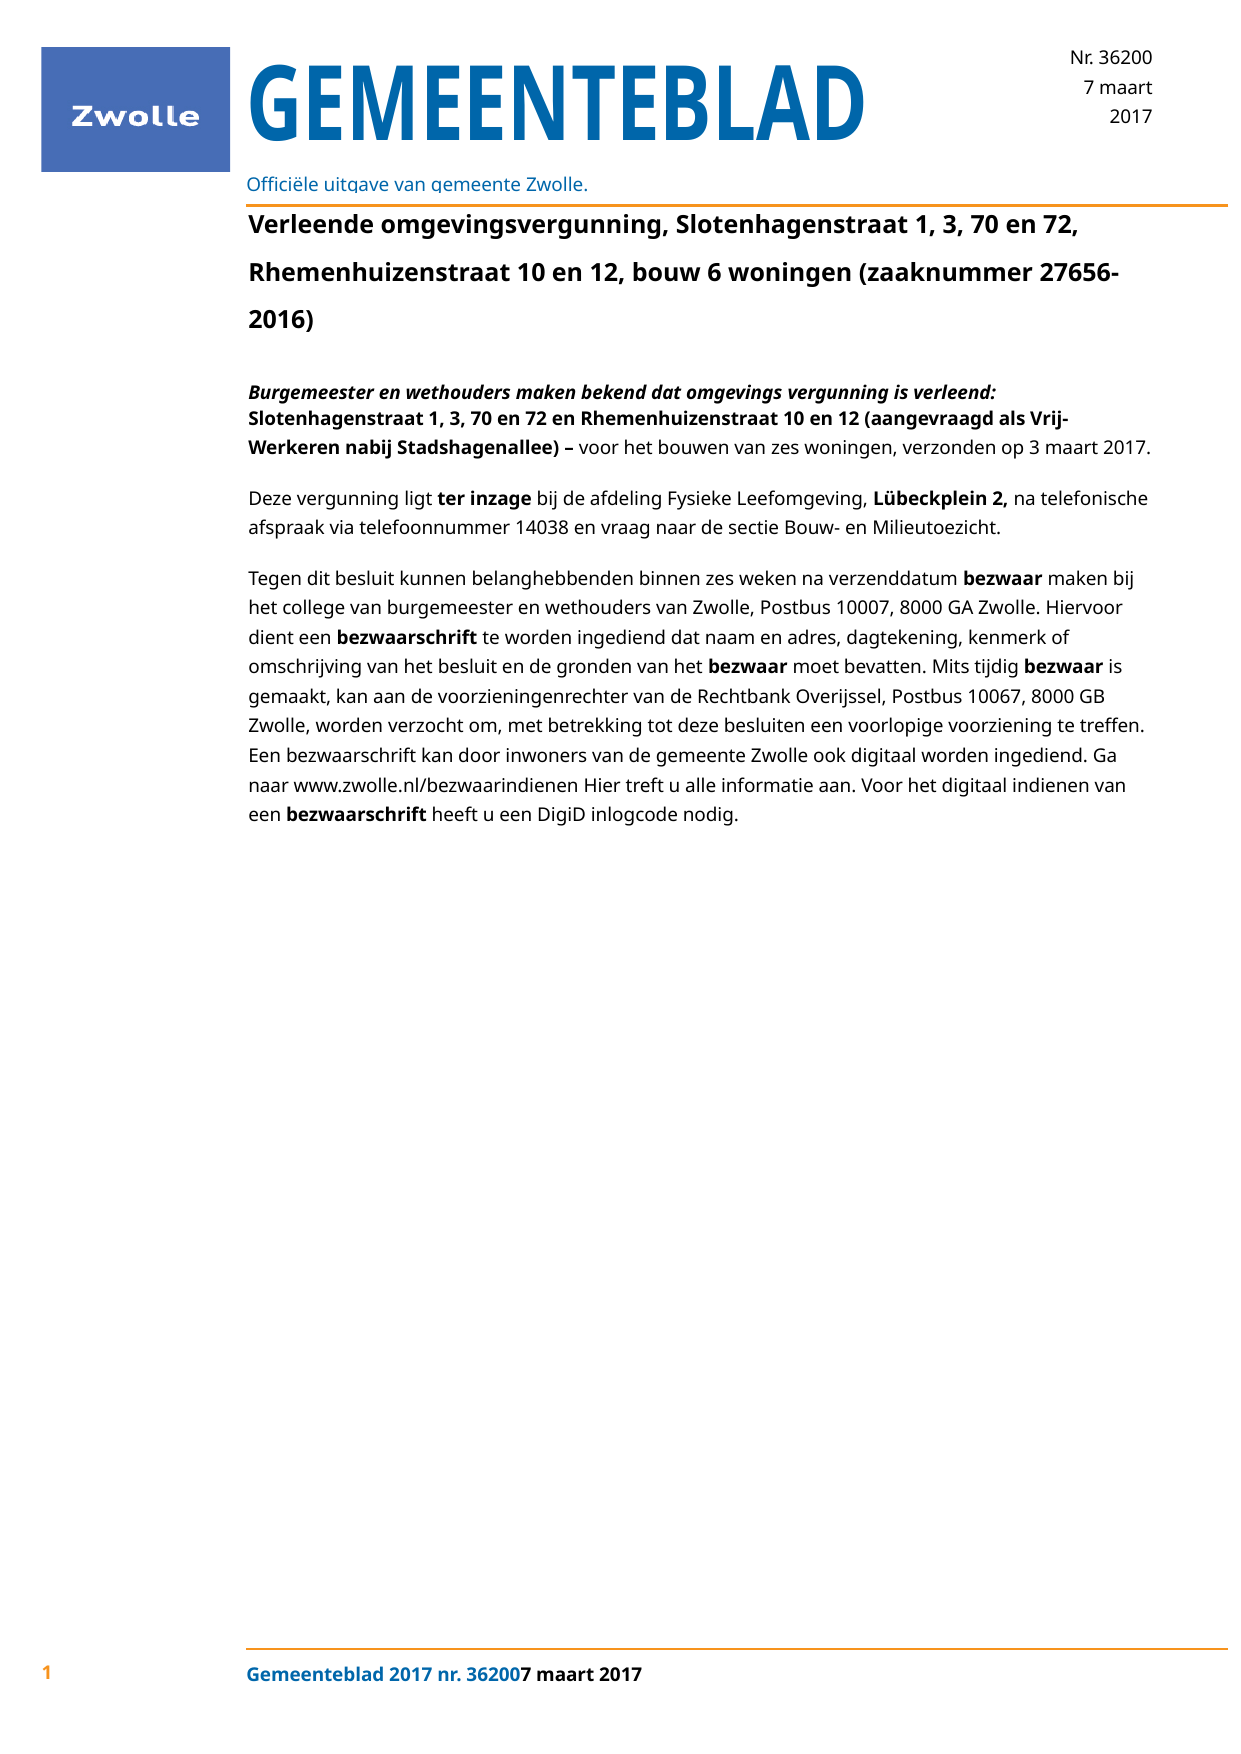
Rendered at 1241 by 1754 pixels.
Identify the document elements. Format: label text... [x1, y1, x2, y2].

text Deze vergunning ligt ter inzage bij de afdeling Fysieke Leefomgeving, Lübeckplein 2, na telefonische afspraak via telefoonnummer 14038 en vraag naar de sectie Bouw- en Milieutoezicht. [248, 485, 1152, 540]
text Slotenhagenstraat 1, 3, 70 en 72 en Rhemenhuizenstraat 10 en 12 (aangevraagd als Vrij-Werkeren nabij Stadshagenallee) – voor het bouwen van zes woningen, verzonden op 3 maart 2017. [248, 405, 1152, 460]
picture [41, 47, 231, 172]
text Verleende omgevingsvergunning, Slotenhagenstraat 1, 3, 70 en 72, Rhemenhuizenstraat 10 en 12, bouw 6 woningen (zaaknummer 27656-2016) [248, 207, 1152, 336]
text Tegen dit besluit kunnen belanghebbenden binnen zes weken na verzenddatum bezwaar maken bij het college van burgemeester en wethouders van Zwolle, Postbus 10007, 8000 GA Zwolle. Hiervoor dient een bezwaarschrift te worden ingediend dat naam en adres, dagtekening, kenmerk of omschrijving van het besluit en de gronden van het bezwaar moet bevatten. Mits tijdig bezwaar is gemaakt, kan aan de voorzieningenrechter van de Rechtbank Overijssel, Postbus 10067, 8000 GB Zwolle, worden verzocht om, met betrekking tot deze besluiten een voorlopige voorziening te treffen. Een bezwaarschrift kan door inwoners van de gemeente Zwolle ook digitaal worden ingediend. Ga naar www.zwolle.nl/bezwaarindienen Hier treft u alle informatie aan. Voor het digitaal indienen van een bezwaarschrift heeft u een DigiD inlogcode nodig. [248, 565, 1152, 827]
text Burgemeester en wethouders maken bekend dat omgevings vergunning is verleend: [248, 379, 1152, 405]
